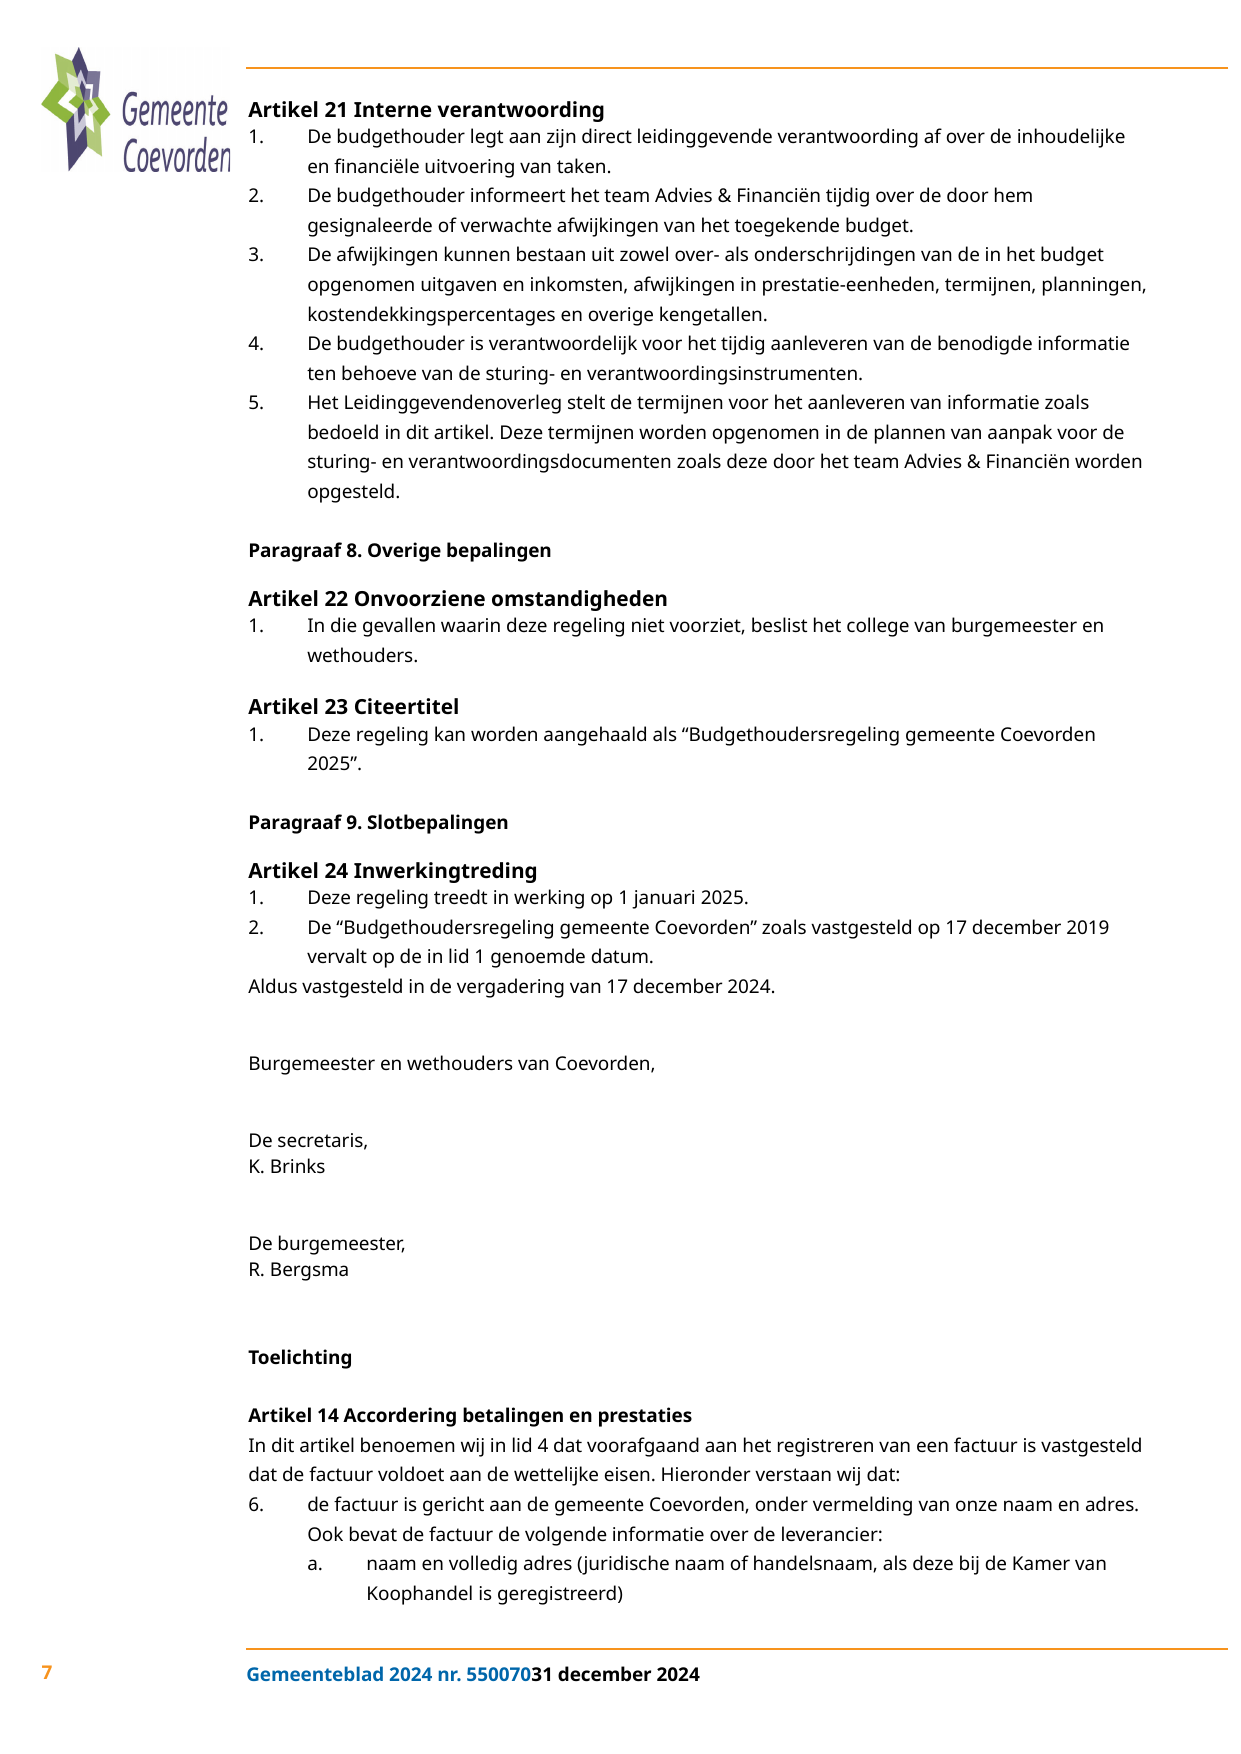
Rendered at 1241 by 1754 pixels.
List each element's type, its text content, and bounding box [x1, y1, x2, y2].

list naam en volledig adres (juridische naam of handelsnaam, als deze bij de Kamer van Koophandel is geregistreerd) [307, 1550, 1152, 1606]
list Deze regeling treedt in werking op 1 januari 2025. [248, 884, 1152, 910]
picture [41, 47, 231, 172]
list De afwijkingen kunnen bestaan uit zowel over- als onderschrijdingen van de in het budget opgenomen uitgaven en inkomsten, afwijkingen in prestatie-eenheden, termijnen, planningen, kostendekkingspercentages en overige kengetallen. [248, 242, 1152, 326]
list De budgethouder is verantwoordelijk voor het tijdig aanleveren van de benodigde informatie ten behoeve van de sturing- en verantwoordingsinstrumenten. [248, 330, 1152, 386]
text Paragraaf 8. Overige bepalingen [248, 537, 1152, 563]
text Burgemeester en wethouders van Coevorden, [248, 1051, 1152, 1076]
text K. Brinks [248, 1153, 1152, 1179]
text Artikel 23 Citeertitel [248, 692, 1152, 721]
list Het Leidinggevendenoverleg stelt de termijnen voor het aanleveren van informatie zoals bedoeld in dit artikel. Deze termijnen worden opgenomen in de plannen van aanpak voor de sturing- en verantwoordingsdocumenten zoals deze door het team Advies & Financiën worden opgesteld. [248, 389, 1152, 504]
text Artikel 21 Interne verantwoording [248, 95, 1152, 123]
list In die gevallen waarin deze regeling niet voorziet, beslist het college van burgemeester en wethouders. [248, 612, 1152, 668]
text Paragraaf 9. Slotbepalingen [248, 809, 1152, 835]
text De burgemeester, [248, 1231, 1152, 1256]
text Artikel 14 Accordering betalingen en prestaties [248, 1402, 1152, 1428]
text R. Bergsma [248, 1256, 1152, 1282]
text Aldus vastgesteld in de vergadering van 17 december 2024. [248, 973, 1152, 999]
list Ook bevat de factuur de volgende informatie over de leverancier: [248, 1521, 1152, 1546]
text Artikel 24 Inwerkingtreding [248, 856, 1152, 884]
list de factuur is gericht aan de gemeente Coevorden, onder vermelding van onze naam en adres. [248, 1491, 1152, 1517]
list De “Budgethoudersregeling gemeente Coevorden” zoals vastgesteld op 17 december 2019 vervalt op de in lid 1 genoemde datum. [248, 914, 1152, 969]
text Toelichting [248, 1333, 1152, 1373]
text De secretaris, [248, 1128, 1152, 1153]
text Artikel 22 Onvoorziene omstandigheden [248, 584, 1152, 612]
list De budgethouder informeert het team Advies & Financiën tijdig over de door hem gesignaleerde of verwachte afwijkingen van het toegekende budget. [248, 182, 1152, 238]
text In dit artikel benoemen wij in lid 4 dat voorafgaand aan het registreren van een factuur is vastgesteld dat de factuur voldoet aan de wettelijke eisen. Hieronder verstaan wij dat: [248, 1432, 1152, 1487]
list De budgethouder legt aan zijn direct leidinggevende verantwoording af over de inhoudelijke en financiële uitvoering van taken. [248, 123, 1152, 178]
list Deze regeling kan worden aangehaald als “Budgethoudersregeling gemeente Coevorden 2025”. [248, 721, 1152, 776]
